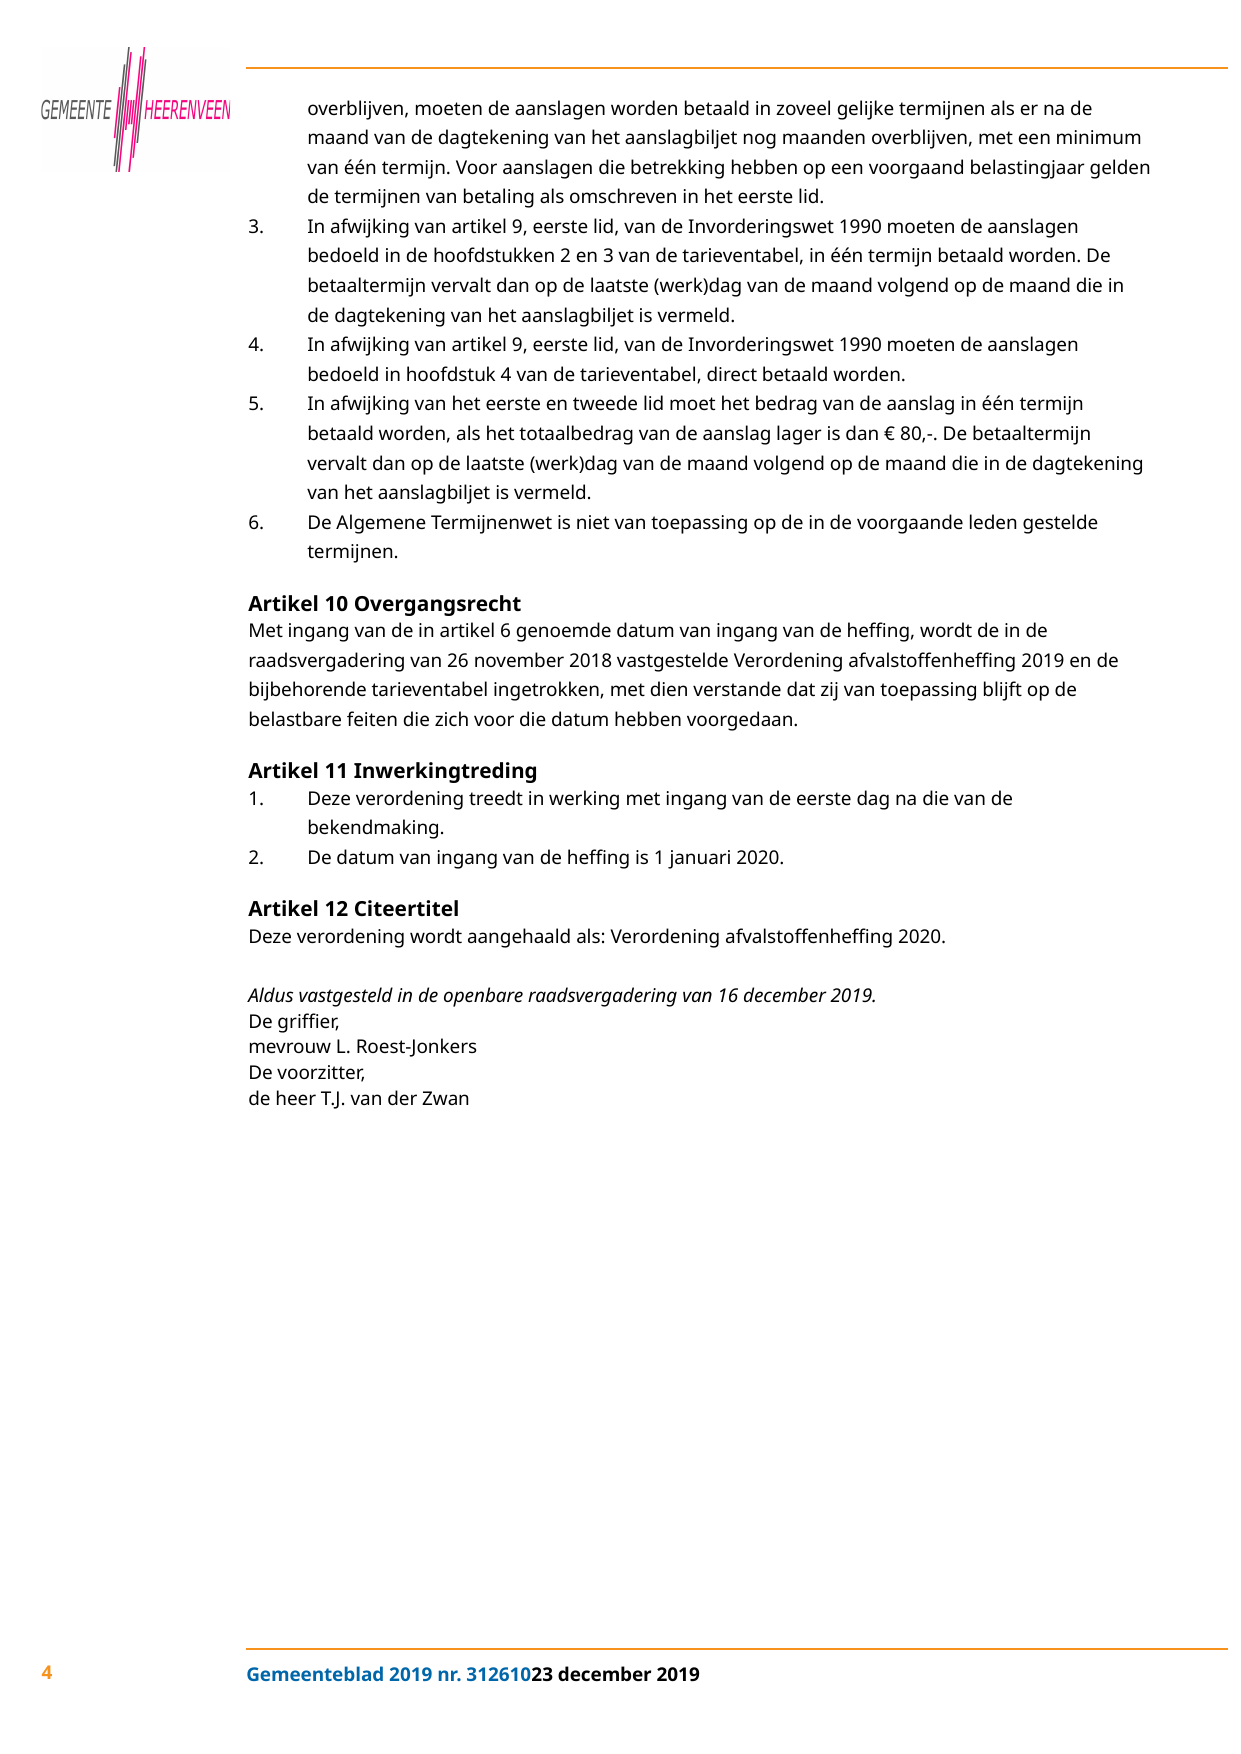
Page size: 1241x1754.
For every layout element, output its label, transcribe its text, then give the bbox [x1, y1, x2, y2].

text Artikel 10 Overgangsrecht [248, 589, 1152, 617]
text De voorzitter, [248, 1059, 1152, 1085]
list In afwijking van artikel 9, eerste lid, van de Invorderingswet 1990 moeten de aanslagen bedoeld in hoofdstuk 4 van de tarieventabel, direct betaald worden. [248, 331, 1152, 387]
text De griffier, [248, 1008, 1152, 1034]
text Artikel 11 Inwerkingtreding [248, 757, 1152, 785]
text Artikel 12 Citeertitel [248, 894, 1152, 923]
text de heer T.J. van der Zwan [248, 1085, 1152, 1111]
list In afwijking van artikel 9, eerste lid, van de Invorderingswet 1990 moeten de aanslagen bedoeld in de hoofdstukken 2 en 3 van de tarieventabel, in één termijn betaald worden. De betaaltermijn vervalt dan op de laatste (werk)dag van de maand volgend op de maand die in de dagtekening van het aanslagbiljet is vermeld. [248, 213, 1152, 328]
picture [41, 47, 231, 172]
list overblijven, moeten de aanslagen worden betaald in zoveel gelijke termijnen als er na de maand van de dagtekening van het aanslagbiljet nog maanden overblijven, met een minimum van één termijn. Voor aanslagen die betrekking hebben op een voorgaand belastingjaar gelden de termijnen van betaling als omschreven in het eerste lid. [248, 95, 1152, 209]
text mevrouw L. Roest-Jonkers [248, 1034, 1152, 1059]
text Met ingang van de in artikel 6 genoemde datum van ingang van de heffing, wordt de in de raadsvergadering van 26 november 2018 vastgestelde Verordening afvalstoffenheffing 2019 en de bijbehorende tarieventabel ingetrokken, met dien verstande dat zij van toepassing blijft op de belastbare feiten die zich voor die datum hebben voorgedaan. [248, 617, 1152, 732]
list In afwijking van het eerste en tweede lid moet het bedrag van de aanslag in één termijn betaald worden, als het totaalbedrag van de aanslag lager is dan € 80,-. De betaaltermijn vervalt dan op de laatste (werk)dag van de maand volgend op de maand die in de dagtekening van het aanslagbiljet is vermeld. [248, 391, 1152, 505]
text Aldus vastgesteld in de openbare raadsvergadering van 16 december 2019. [248, 982, 1152, 1008]
list De Algemene Termijnenwet is niet van toepassing op de in de voorgaande leden gestelde termijnen. [248, 509, 1152, 564]
text Deze verordening wordt aangehaald als: Verordening afvalstoffenheffing 2020. [248, 923, 1152, 949]
list Deze verordening treedt in werking met ingang van de eerste dag na die van de bekendmaking. [248, 785, 1152, 840]
list De datum van ingang van de heffing is 1 januari 2020. [248, 844, 1152, 870]
